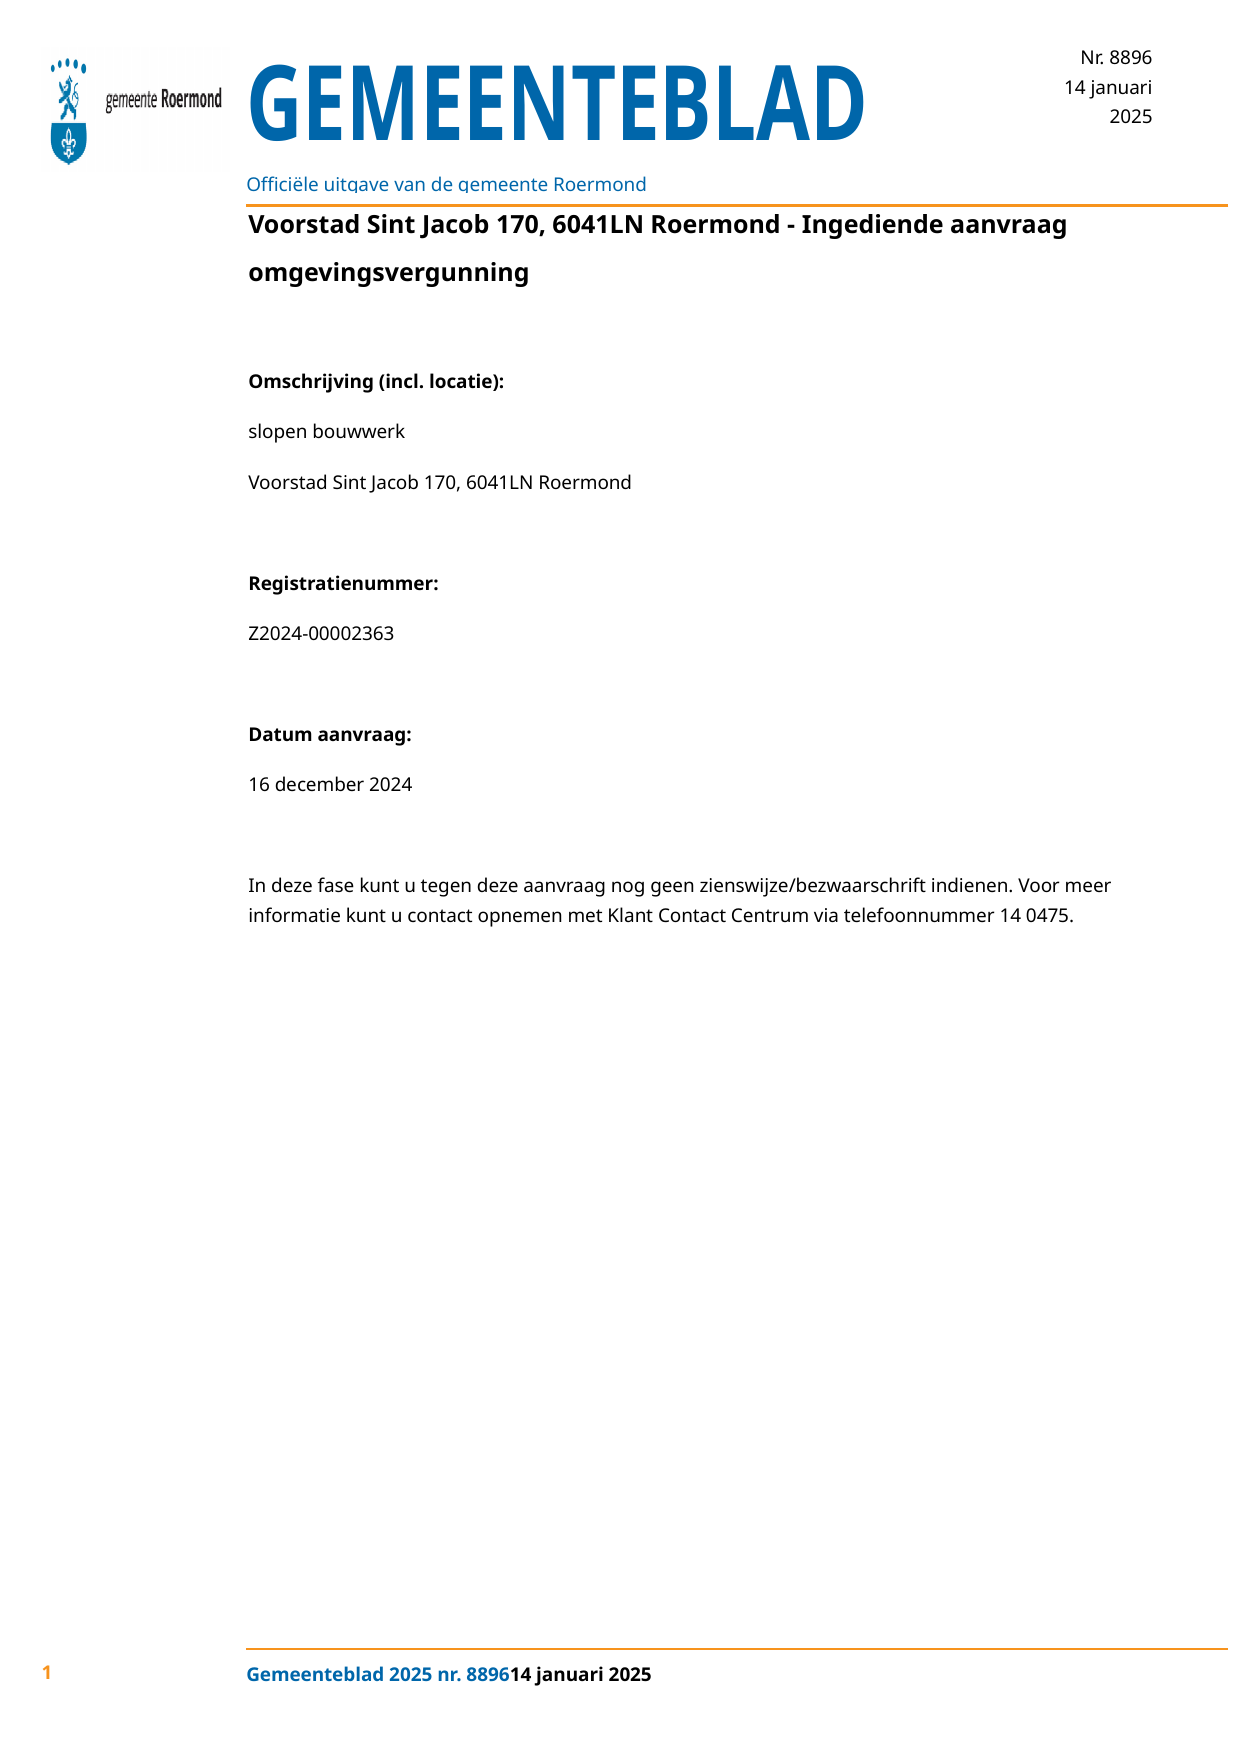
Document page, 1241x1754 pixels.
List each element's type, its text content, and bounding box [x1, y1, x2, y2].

picture [41, 47, 231, 172]
text 16 december 2024 [248, 772, 1152, 797]
text slopen bouwwerk [248, 419, 1152, 444]
text Z2024-00002363 [248, 620, 1152, 646]
text Voorstad Sint Jacob 170, 6041LN Roermond - Ingediende aanvraag omgevingsvergunning [248, 207, 1152, 288]
text In deze fase kunt u tegen deze aanvraag nog geen zienswijze/bezwaarschrift indienen. Voor meer informatie kunt u contact opnemen met Klant Contact Centrum via telefoonnummer 14 0475. [248, 872, 1152, 928]
text Voorstad Sint Jacob 170, 6041LN Roermond [248, 469, 1152, 495]
text Registratienummer: [248, 570, 1152, 596]
text Omschrijving (incl. locatie): [248, 368, 1152, 394]
text Datum aanvraag: [248, 721, 1152, 747]
